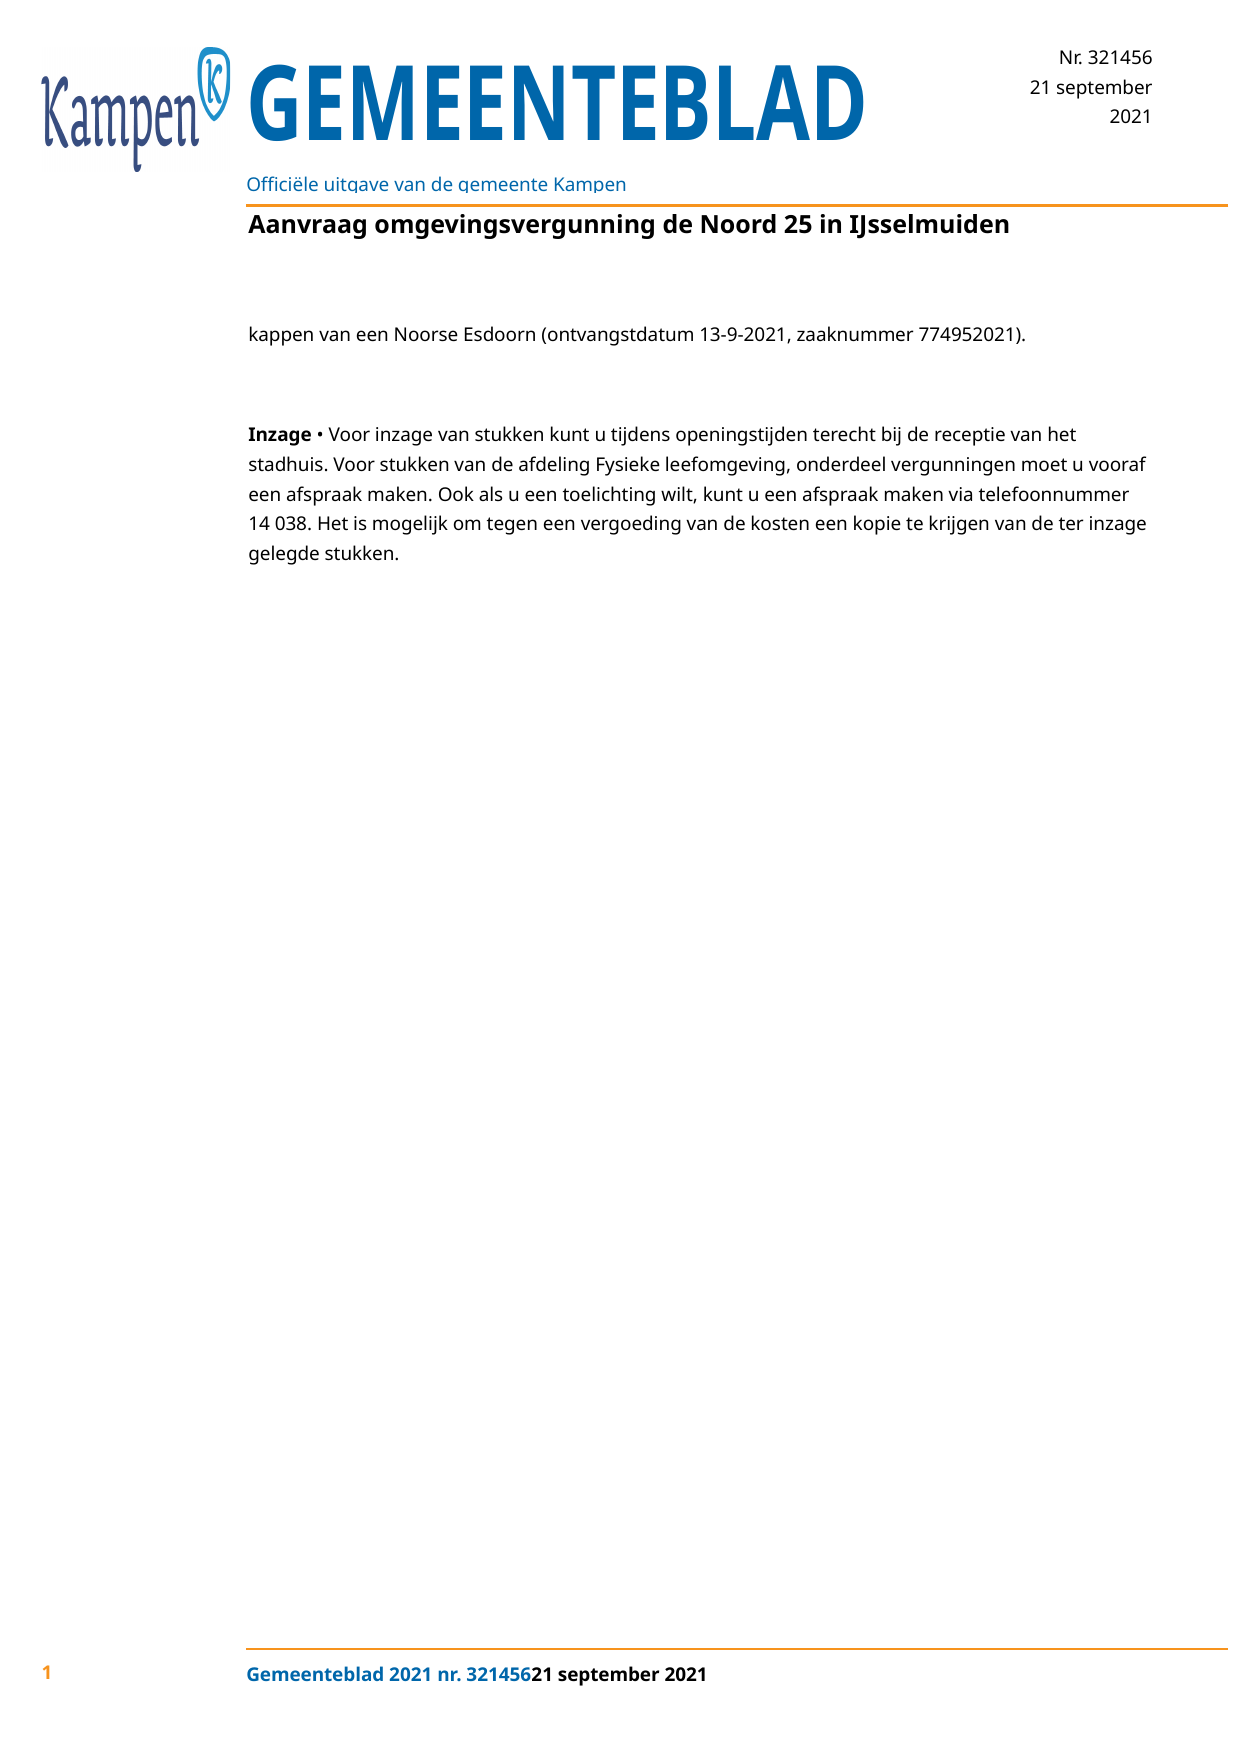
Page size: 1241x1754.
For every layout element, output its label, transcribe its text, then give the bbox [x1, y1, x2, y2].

text Inzage • Voor inzage van stukken kunt u tijdens openingstijden terecht bij de receptie van het stadhuis. Voor stukken van de afdeling Fysieke leefomgeving, onderdeel vergunningen moet u vooraf een afspraak maken. Ook als u een toelichting wilt, kunt u een afspraak maken via telefoonnummer 14 038. Het is mogelijk om tegen een vergoeding van de kosten een kopie te krijgen van de ter inzage gelegde stukken. [248, 422, 1152, 566]
text kappen van een Noorse Esdoorn (ontvangstdatum 13-9-2021, zaaknummer 774952021). [248, 321, 1152, 346]
text Aanvraag omgevingsvergunning de Noord 25 in IJsselmuiden [248, 207, 1152, 241]
picture [41, 47, 231, 172]
